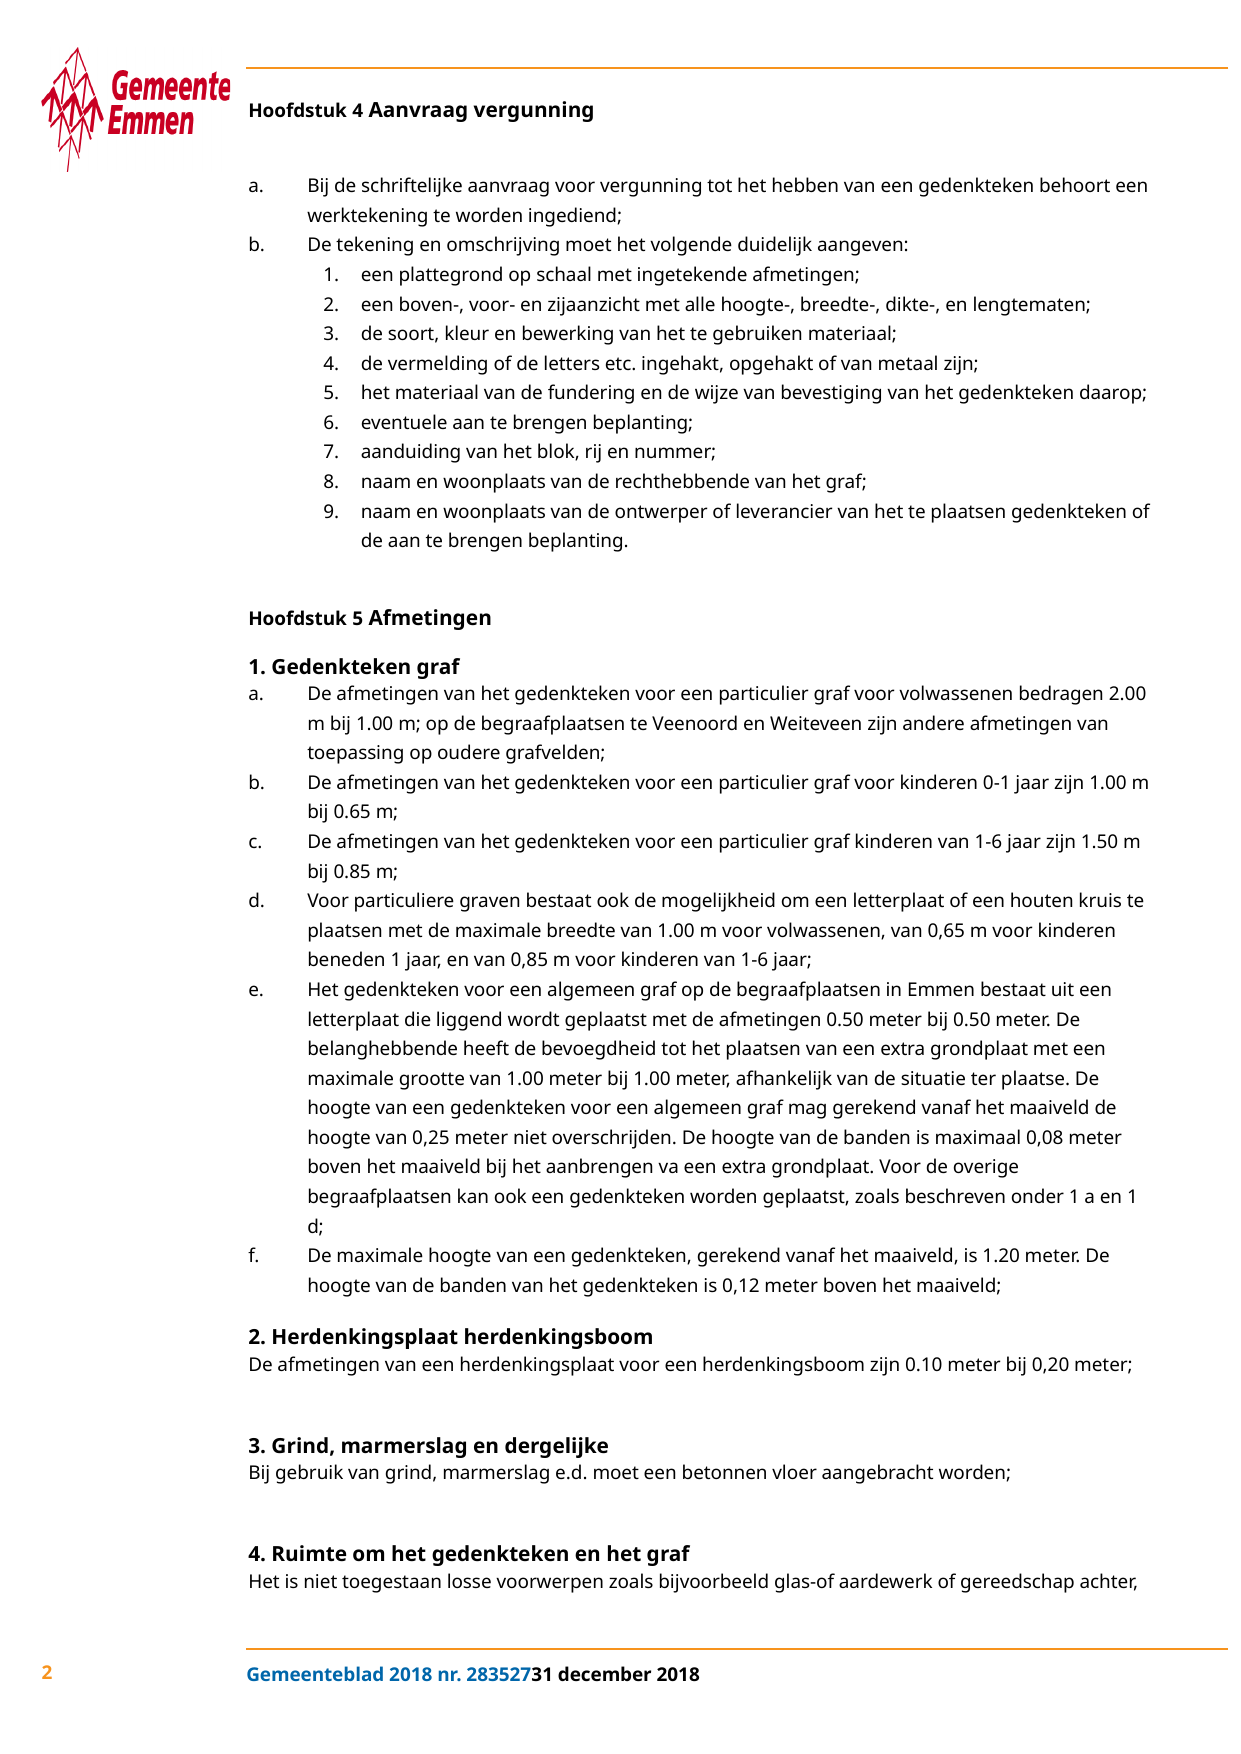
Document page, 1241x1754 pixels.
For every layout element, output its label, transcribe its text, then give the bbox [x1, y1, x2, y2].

list eventuele aan te brengen beplanting; [323, 409, 1152, 435]
list De maximale hoogte van een gedenkteken, gerekend vanaf het maaiveld, is 1.20 meter. De hoogte van de banden van het gedenkteken is 0,12 meter boven het maaiveld; [248, 1242, 1152, 1298]
text 1. Gedenkteken graf [248, 652, 1152, 680]
list aanduiding van het blok, rij en nummer; [323, 439, 1152, 464]
picture [41, 47, 231, 172]
text 2. Herdenkingsplaat herdenkingsboom [248, 1322, 1152, 1351]
text 4. Ruimte om het gedenkteken en het graf [248, 1539, 1152, 1568]
text 3. Grind, marmerslag en dergelijke [248, 1431, 1152, 1459]
text Bij gebruik van grind, marmerslag e.d. moet een betonnen vloer aangebracht worden; [248, 1459, 1152, 1485]
list naam en woonplaats van de rechthebbende van het graf; [323, 468, 1152, 494]
list het materiaal van de fundering en de wijze van bevestiging van het gedenkteken daarop; [323, 379, 1152, 405]
list De afmetingen van het gedenkteken voor een particulier graf voor kinderen 0-1 jaar zijn 1.00 m bij 0.65 m; [248, 769, 1152, 824]
list naam en woonplaats van de ontwerper of leverancier van het te plaatsen gedenkteken of de aan te brengen beplanting. [323, 498, 1152, 553]
list De afmetingen van het gedenkteken voor een particulier graf kinderen van 1-6 jaar zijn 1.50 m bij 0.85 m; [248, 828, 1152, 884]
list Bij de schriftelijke aanvraag voor vergunning tot het hebben van een gedenkteken behoort een werktekening te worden ingediend; [248, 172, 1152, 228]
list Voor particuliere graven bestaat ook de mogelijkheid om een letterplaat of een houten kruis te plaatsen met de maximale breedte van 1.00 m voor volwassenen, van 0,65 m voor kinderen beneden 1 jaar, en van 0,85 m voor kinderen van 1-6 jaar; [248, 887, 1152, 972]
list De tekening en omschrijving moet het volgende duidelijk aangeven: [248, 232, 1152, 257]
text De afmetingen van een herdenkingsplaat voor een herdenkingsboom zijn 0.10 meter bij 0,20 meter; [248, 1351, 1152, 1377]
list een boven-, voor- en zijaanzicht met alle hoogte-, breedte-, dikte-, en lengtematen; [323, 291, 1152, 317]
list Het gedenkteken voor een algemeen graf op de begraafplaatsen in Emmen bestaat uit een letterplaat die liggend wordt geplaatst met de afmetingen 0.50 meter bij 0.50 meter. De belanghebbende heeft de bevoegdheid tot het plaatsen van een extra grondplaat met een maximale grootte van 1.00 meter bij 1.00 meter, afhankelijk van de situatie ter plaatse. De hoogte van een gedenkteken voor een algemeen graf mag gerekend vanaf het maaiveld de hoogte van 0,25 meter niet overschrijden. De hoogte van de banden is maximaal 0,08 meter boven het maaiveld bij het aanbrengen va een extra grondplaat. Voor de overige begraafplaatsen kan ook een gedenkteken worden geplaatst, zoals beschreven onder 1 a en 1 d; [248, 976, 1152, 1239]
list De afmetingen van het gedenkteken voor een particulier graf voor volwassenen bedragen 2.00 m bij 1.00 m; op de begraafplaatsen te Veenoord en Weiteveen zijn andere afmetingen van toepassing op oudere grafvelden; [248, 680, 1152, 765]
list de vermelding of de letters etc. ingehakt, opgehakt of van metaal zijn; [323, 350, 1152, 376]
text Hoofdstuk 5 Afmetingen [248, 603, 1152, 631]
list de soort, kleur en bewerking van het te gebruiken materiaal; [323, 320, 1152, 346]
text Hoofdstuk 4 Aanvraag vergunning [248, 95, 1152, 123]
text Het is niet toegestaan losse voorwerpen zoals bijvoorbeeld glas-of aardewerk of gereedschap achter, [248, 1568, 1152, 1593]
list een plattegrond op schaal met ingetekende afmetingen; [323, 261, 1152, 287]
